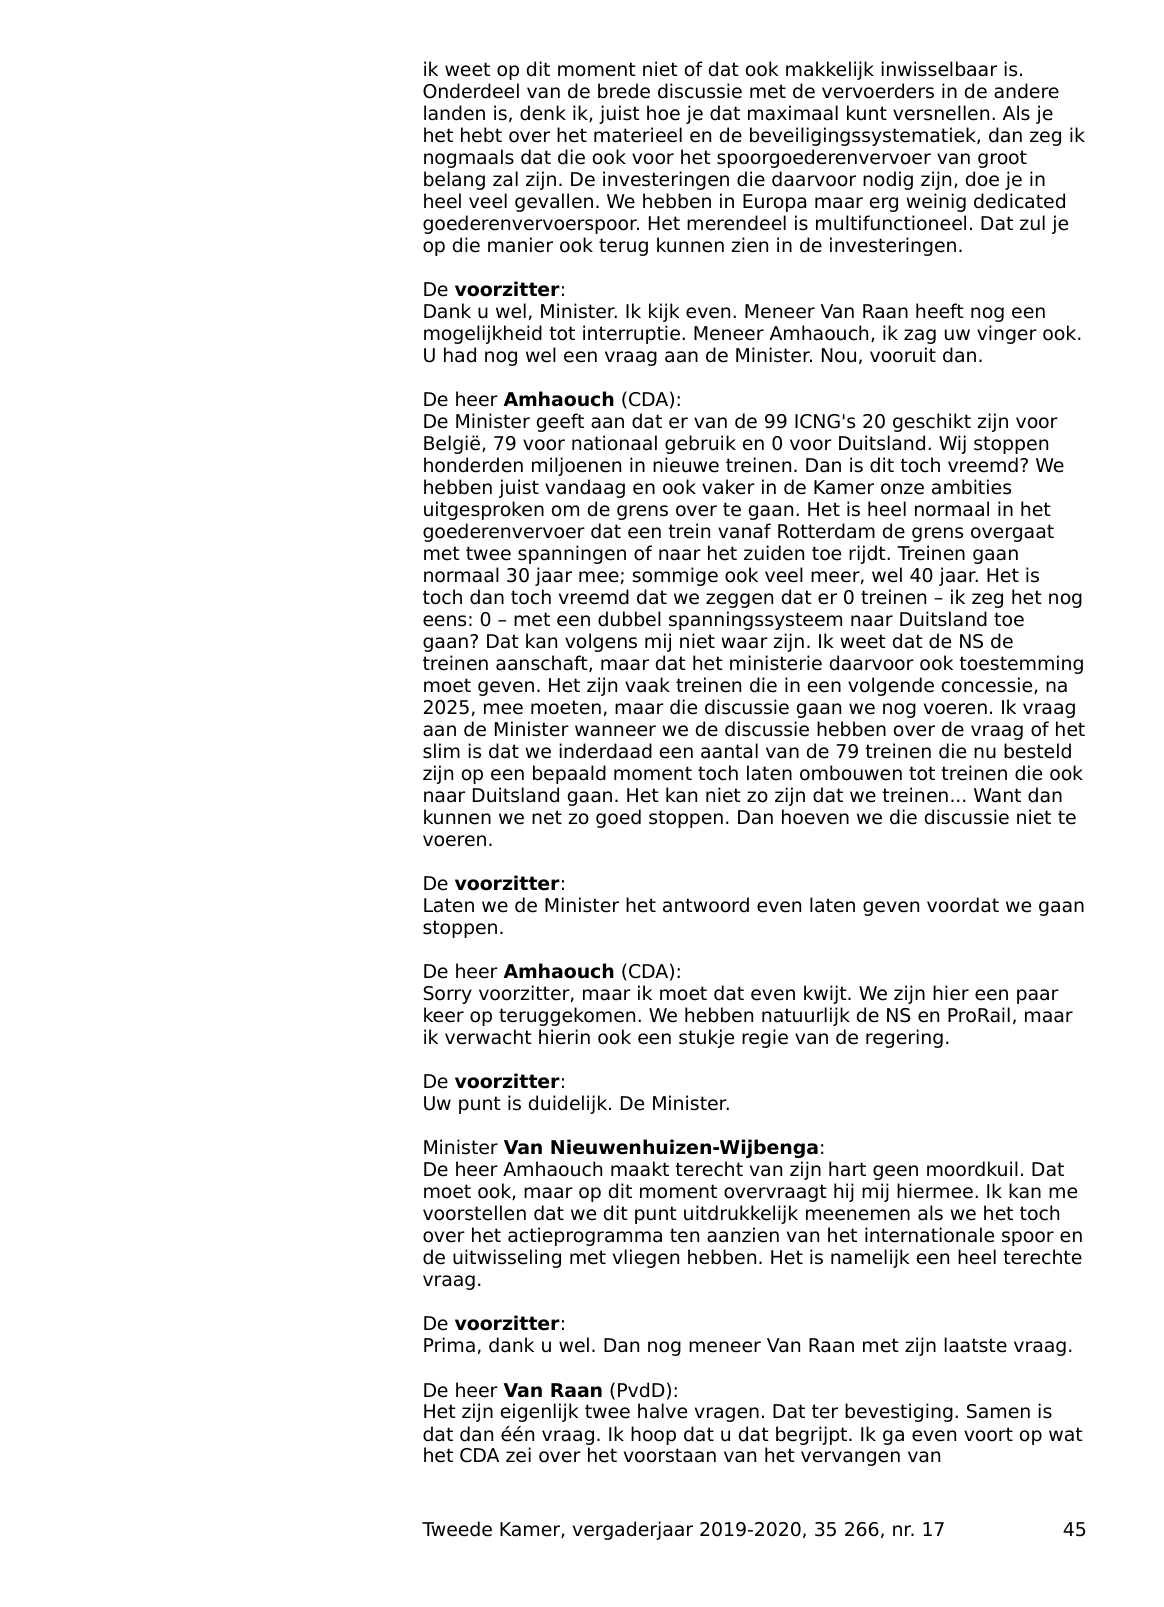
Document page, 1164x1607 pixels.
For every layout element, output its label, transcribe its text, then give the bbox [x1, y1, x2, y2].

text De voorzitter: [422, 1071, 1087, 1093]
text De heer Van Raan (PvdD): [422, 1379, 1087, 1401]
text Uw punt is duidelijk. De Minister. [422, 1093, 1087, 1115]
text Dank u wel, Minister. Ik kijk even. Meneer Van Raan heeft nog een mogelijkheid tot interruptie. Meneer Amhaouch, ik zag uw vinger ook. U had nog wel een vraag aan de Minister. Nou, vooruit dan. [422, 301, 1087, 367]
text De heer Amhaouch (CDA): [422, 961, 1087, 983]
text ik weet op dit moment niet of dat ook makkelijk inwisselbaar is. Onderdeel van de brede discussie met de vervoerders in de andere landen is, denk ik, juist hoe je dat maximaal kunt versnellen. Als je het hebt over het materieel en de beveiligingssystematiek, dan zeg ik nogmaals dat die ook voor het spoorgoederenvervoer van groot belang zal zijn. De investeringen die daarvoor nodig zijn, doe je in heel veel gevallen. We hebben in Europa maar erg weinig dedicated goederenvervoerspoor. Het merendeel is multifunctioneel. Dat zul je op die manier ook terug kunnen zien in de investeringen. [422, 59, 1087, 257]
text Minister Van Nieuwenhuizen-Wijbenga: [422, 1137, 1087, 1159]
text De voorzitter: [422, 1313, 1087, 1335]
text De voorzitter: [422, 873, 1087, 895]
text De Minister geeft aan dat er van de 99 ICNG's 20 geschikt zijn voor België, 79 voor nationaal gebruik en 0 voor Duitsland. Wij stoppen honderden miljoenen in nieuwe treinen. Dan is dit toch vreemd? We hebben juist vandaag en ook vaker in de Kamer onze ambities uitgesproken om de grens over te gaan. Het is heel normaal in het goederenvervoer dat een trein vanaf Rotterdam de grens overgaat met twee spanningen of naar het zuiden toe rijdt. Treinen gaan normaal 30 jaar mee; sommige ook veel meer, wel 40 jaar. Het is toch dan toch vreemd dat we zeggen dat er 0 treinen – ik zeg het nog eens: 0 – met een dubbel spanningssysteem naar Duitsland toe gaan? Dat kan volgens mij niet waar zijn. Ik weet dat de NS de treinen aanschaft, maar dat het ministerie daarvoor ook toestemming moet geven. Het zijn vaak treinen die in een volgende concessie, na 2025, mee moeten, maar die discussie gaan we nog voeren. Ik vraag aan de Minister wanneer we de discussie hebben over de vraag of het slim is dat we inderdaad een aantal van de 79 treinen die nu besteld zijn op een bepaald moment toch laten ombouwen tot treinen die ook naar Duitsland gaan. Het kan niet zo zijn dat we treinen... Want dan kunnen we net zo goed stoppen. Dan hoeven we die discussie niet te voeren. [422, 411, 1087, 851]
text De voorzitter: [422, 279, 1087, 301]
text Laten we de Minister het antwoord even laten geven voordat we gaan stoppen. [422, 895, 1087, 939]
text De heer Amhaouch maakt terecht van zijn hart geen moordkuil. Dat moet ook, maar op dit moment overvraagt hij mij hiermee. Ik kan me voorstellen dat we dit punt uitdrukkelijk meenemen als we het toch over het actieprogramma ten aanzien van het internationale spoor en de uitwisseling met vliegen hebben. Het is namelijk een heel terechte vraag. [422, 1159, 1087, 1291]
text Prima, dank u wel. Dan nog meneer Van Raan met zijn laatste vraag. [422, 1335, 1087, 1357]
text Het zijn eigenlijk twee halve vragen. Dat ter bevestiging. Samen is dat dan één vraag. Ik hoop dat u dat begrijpt. Ik ga even voort op wat het CDA zei over het voorstaan van het vervangen van [422, 1401, 1087, 1467]
text De heer Amhaouch (CDA): [422, 389, 1087, 411]
text Sorry voorzitter, maar ik moet dat even kwijt. We zijn hier een paar keer op teruggekomen. We hebben natuurlijk de NS en ProRail, maar ik verwacht hierin ook een stukje regie van de regering. [422, 983, 1087, 1049]
